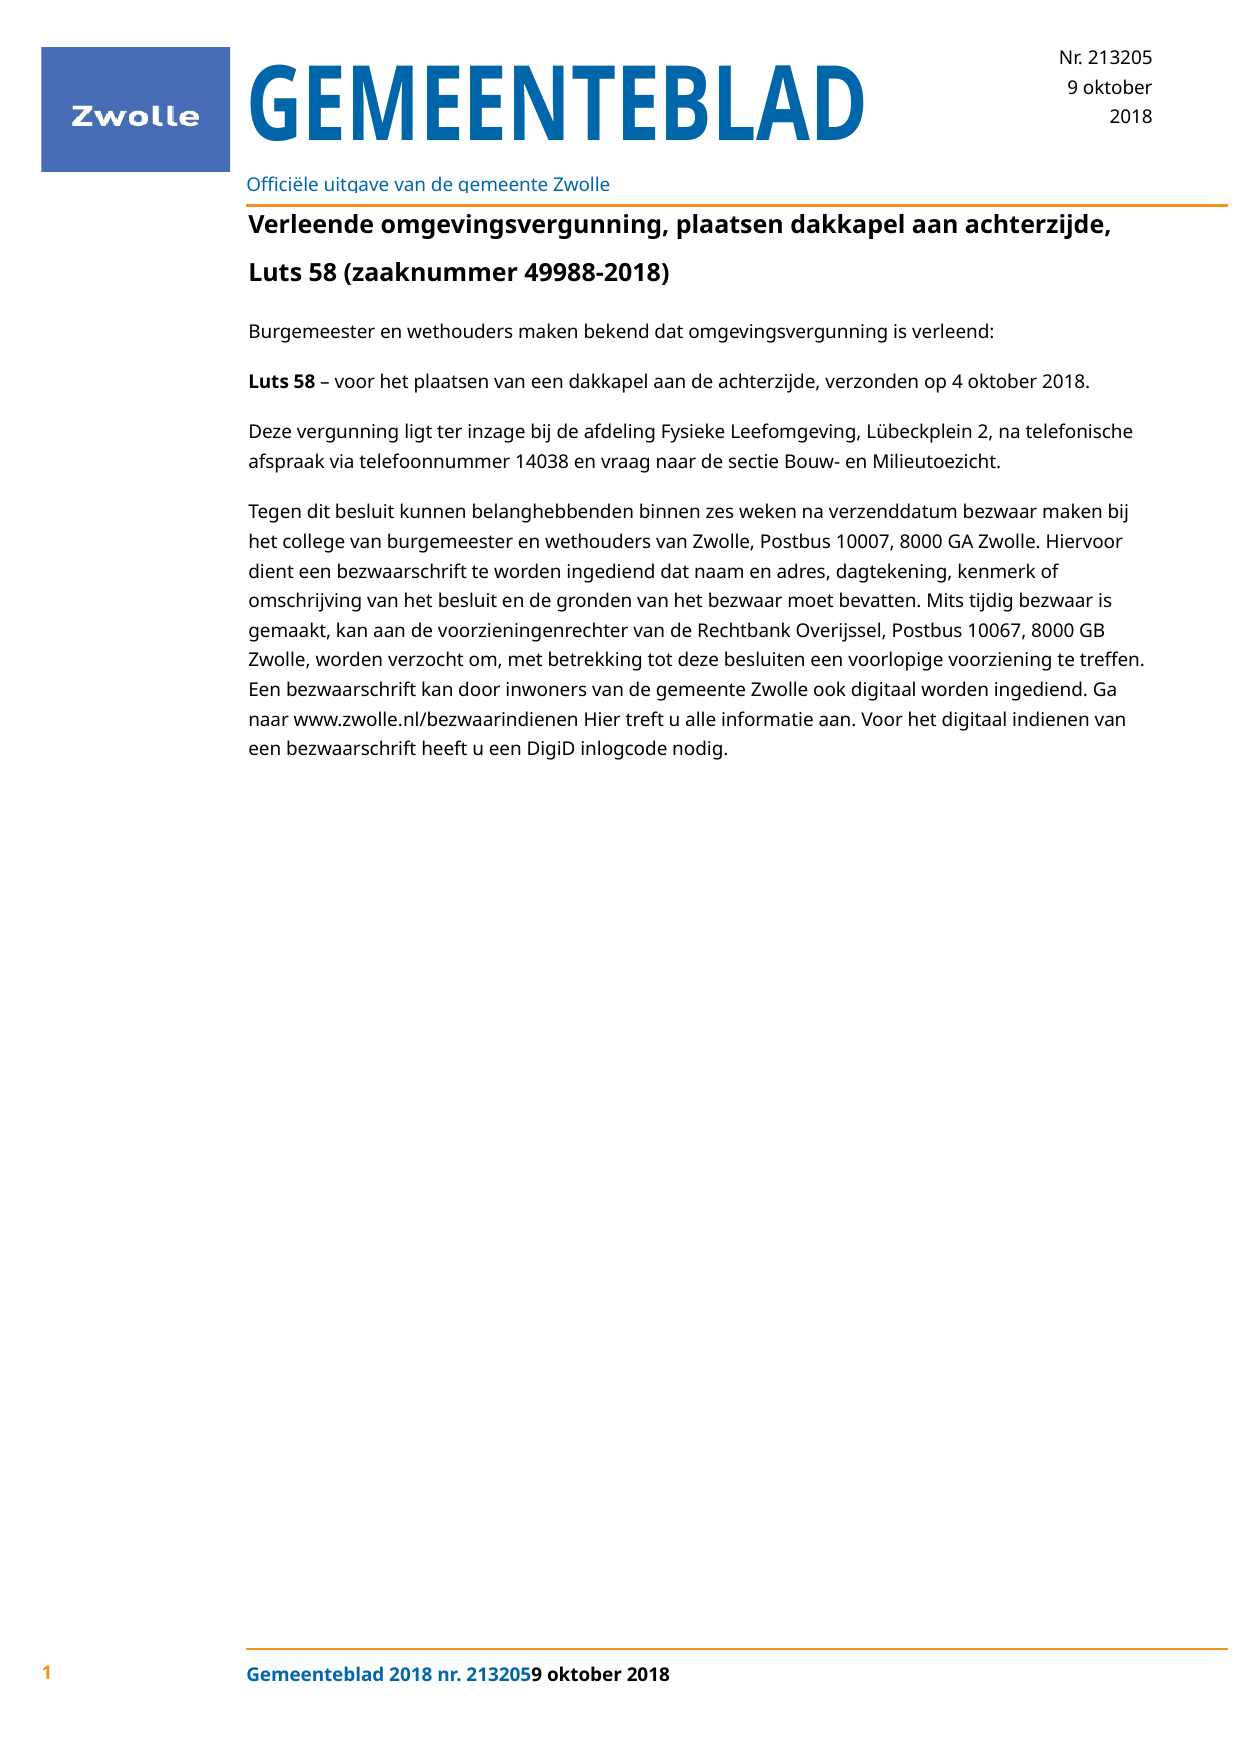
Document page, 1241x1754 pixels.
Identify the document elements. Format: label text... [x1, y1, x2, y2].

text Luts 58 – voor het plaatsen van een dakkapel aan de achterzijde, verzonden op 4 oktober 2018. [248, 368, 1152, 394]
text Tegen dit besluit kunnen belanghebbenden binnen zes weken na verzenddatum bezwaar maken bij het college van burgemeester en wethouders van Zwolle, Postbus 10007, 8000 GA Zwolle. Hiervoor dient een bezwaarschrift te worden ingediend dat naam en adres, dagtekening, kenmerk of omschrijving van het besluit en de gronden van het bezwaar moet bevatten. Mits tijdig bezwaar is gemaakt, kan aan de voorzieningenrechter van de Rechtbank Overijssel, Postbus 10067, 8000 GB Zwolle, worden verzocht om, met betrekking tot deze besluiten een voorlopige voorziening te treffen. Een bezwaarschrift kan door inwoners van de gemeente Zwolle ook digitaal worden ingediend. Ga naar www.zwolle.nl/bezwaarindienen Hier treft u alle informatie aan. Voor het digitaal indienen van een bezwaarschrift heeft u een DigiD inlogcode nodig. [248, 499, 1152, 761]
picture [41, 47, 231, 172]
text Burgemeester en wethouders maken bekend dat omgevingsvergunning is verleend: [248, 318, 1152, 344]
text Verleende omgevingsvergunning, plaatsen dakkapel aan achterzijde, Luts 58 (zaaknummer 49988-2018) [248, 207, 1152, 288]
text Deze vergunning ligt ter inzage bij de afdeling Fysieke Leefomgeving, Lübeckplein 2, na telefonische afspraak via telefoonnummer 14038 en vraag naar de sectie Bouw- en Milieutoezicht. [248, 419, 1152, 474]
